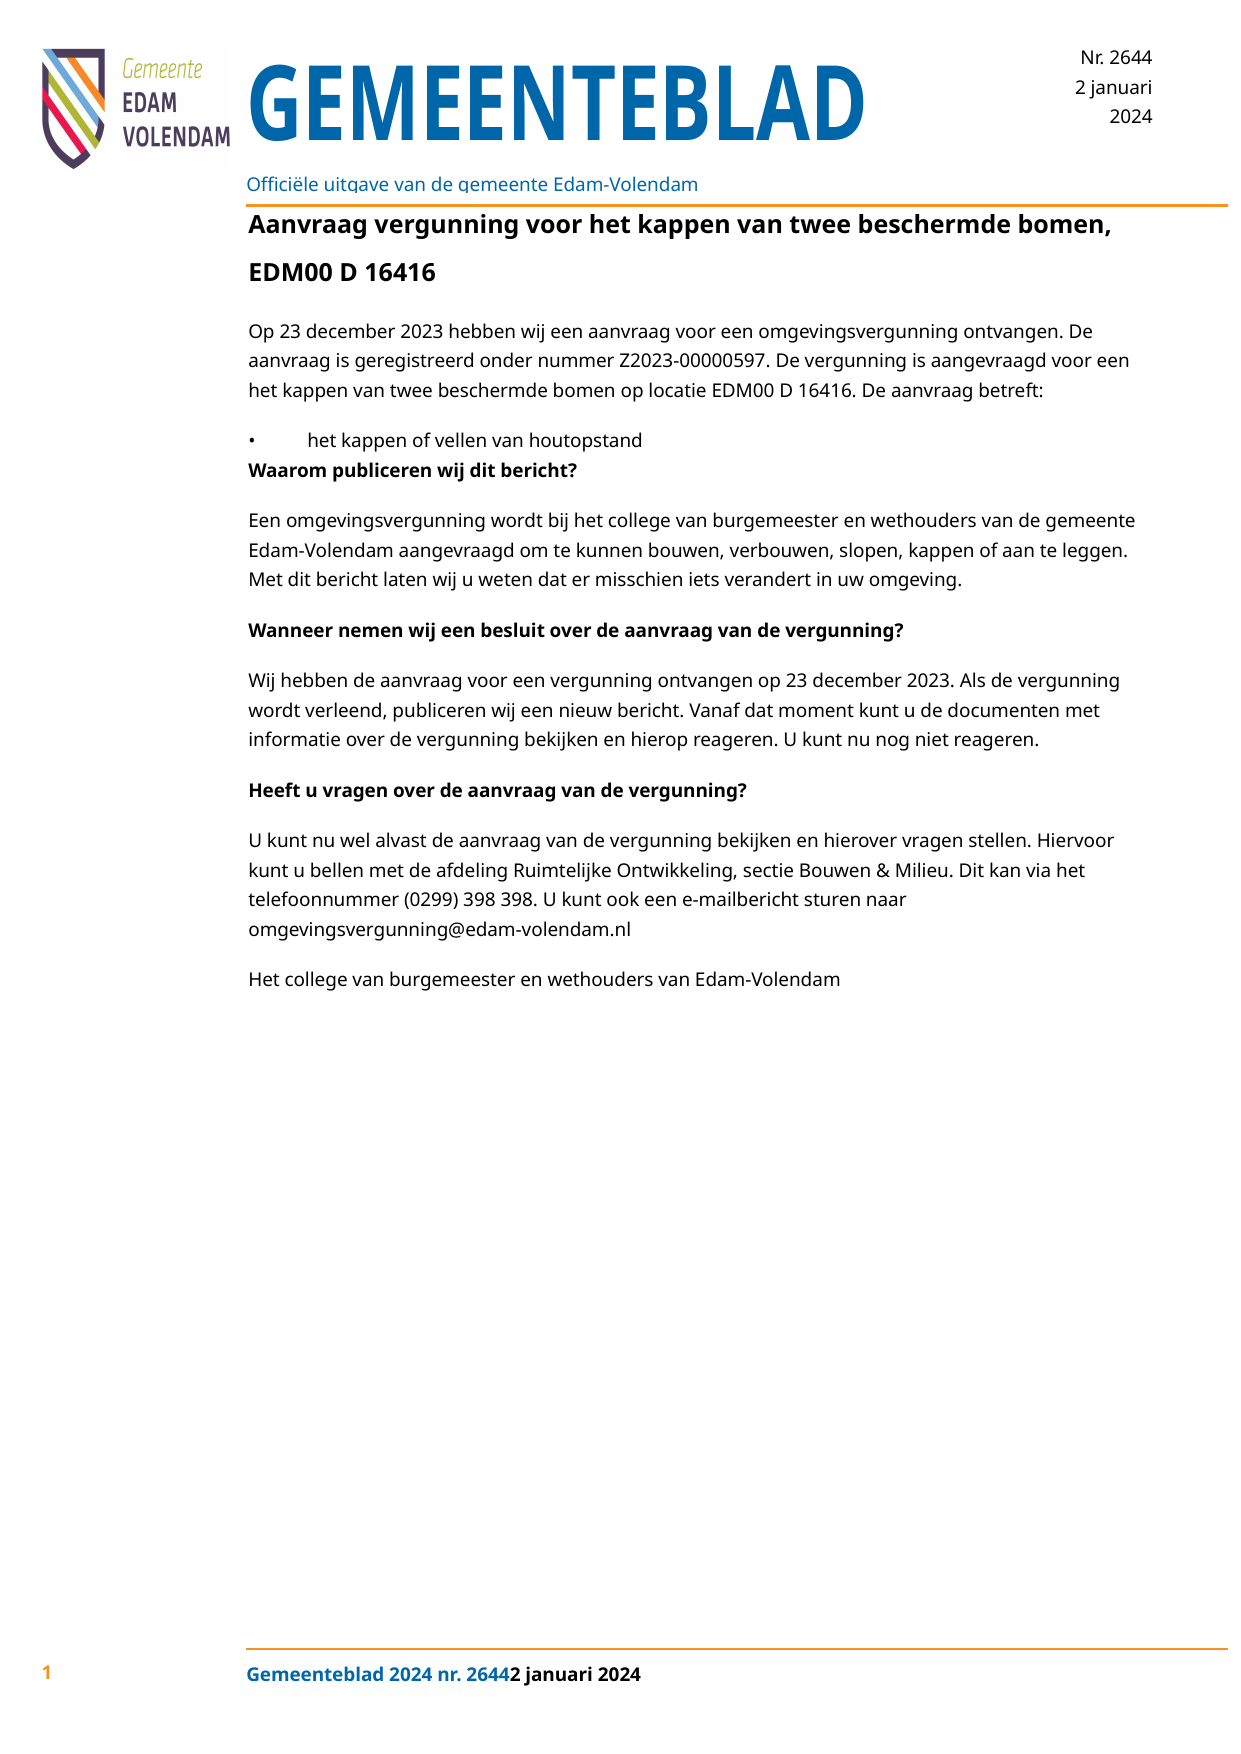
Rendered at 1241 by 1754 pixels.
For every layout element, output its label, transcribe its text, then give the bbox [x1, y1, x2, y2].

text Op 23 december 2023 hebben wij een aanvraag voor een omgevingsvergunning ontvangen. De aanvraag is geregistreerd onder nummer Z2023-00000597. De vergunning is aangevraagd voor een het kappen van twee beschermde bomen op locatie EDM00 D 16416. De aanvraag betreft: [248, 318, 1152, 403]
text Waarom publiceren wij dit bericht? [248, 457, 1152, 483]
text Wanneer nemen wij een besluit over de aanvraag van de vergunning? [248, 617, 1152, 643]
list het kappen of vellen van houtopstand [248, 427, 1152, 453]
text Het college van burgemeester en wethouders van Edam-Volendam [248, 967, 1152, 992]
text U kunt nu wel alvast de aanvraag van de vergunning bekijken en hierover vragen stellen. Hiervoor kunt u bellen met de afdeling Ruimtelijke Ontwikkeling, sectie Bouwen & Milieu. Dit kan via het telefoonnummer (0299) 398 398. U kunt ook een e-mailbericht sturen naar omgevingsvergunning@edam-volendam.nl [248, 827, 1152, 942]
text Wij hebben de aanvraag voor een vergunning ontvangen op 23 december 2023. Als de vergunning wordt verleend, publiceren wij een nieuw bericht. Vanaf dat moment kunt u de documenten met informatie over de vergunning bekijken en hierop reageren. U kunt nu nog niet reageren. [248, 667, 1152, 752]
text Heeft u vragen over de aanvraag van de vergunning? [248, 777, 1152, 803]
picture [41, 47, 231, 172]
text Aanvraag vergunning voor het kappen van twee beschermde bomen, EDM00 D 16416 [248, 207, 1152, 288]
text Een omgevingsvergunning wordt bij het college van burgemeester en wethouders van de gemeente Edam-Volendam aangevraagd om te kunnen bouwen, verbouwen, slopen, kappen of aan te leggen. Met dit bericht laten wij u weten dat er misschien iets verandert in uw omgeving. [248, 507, 1152, 592]
